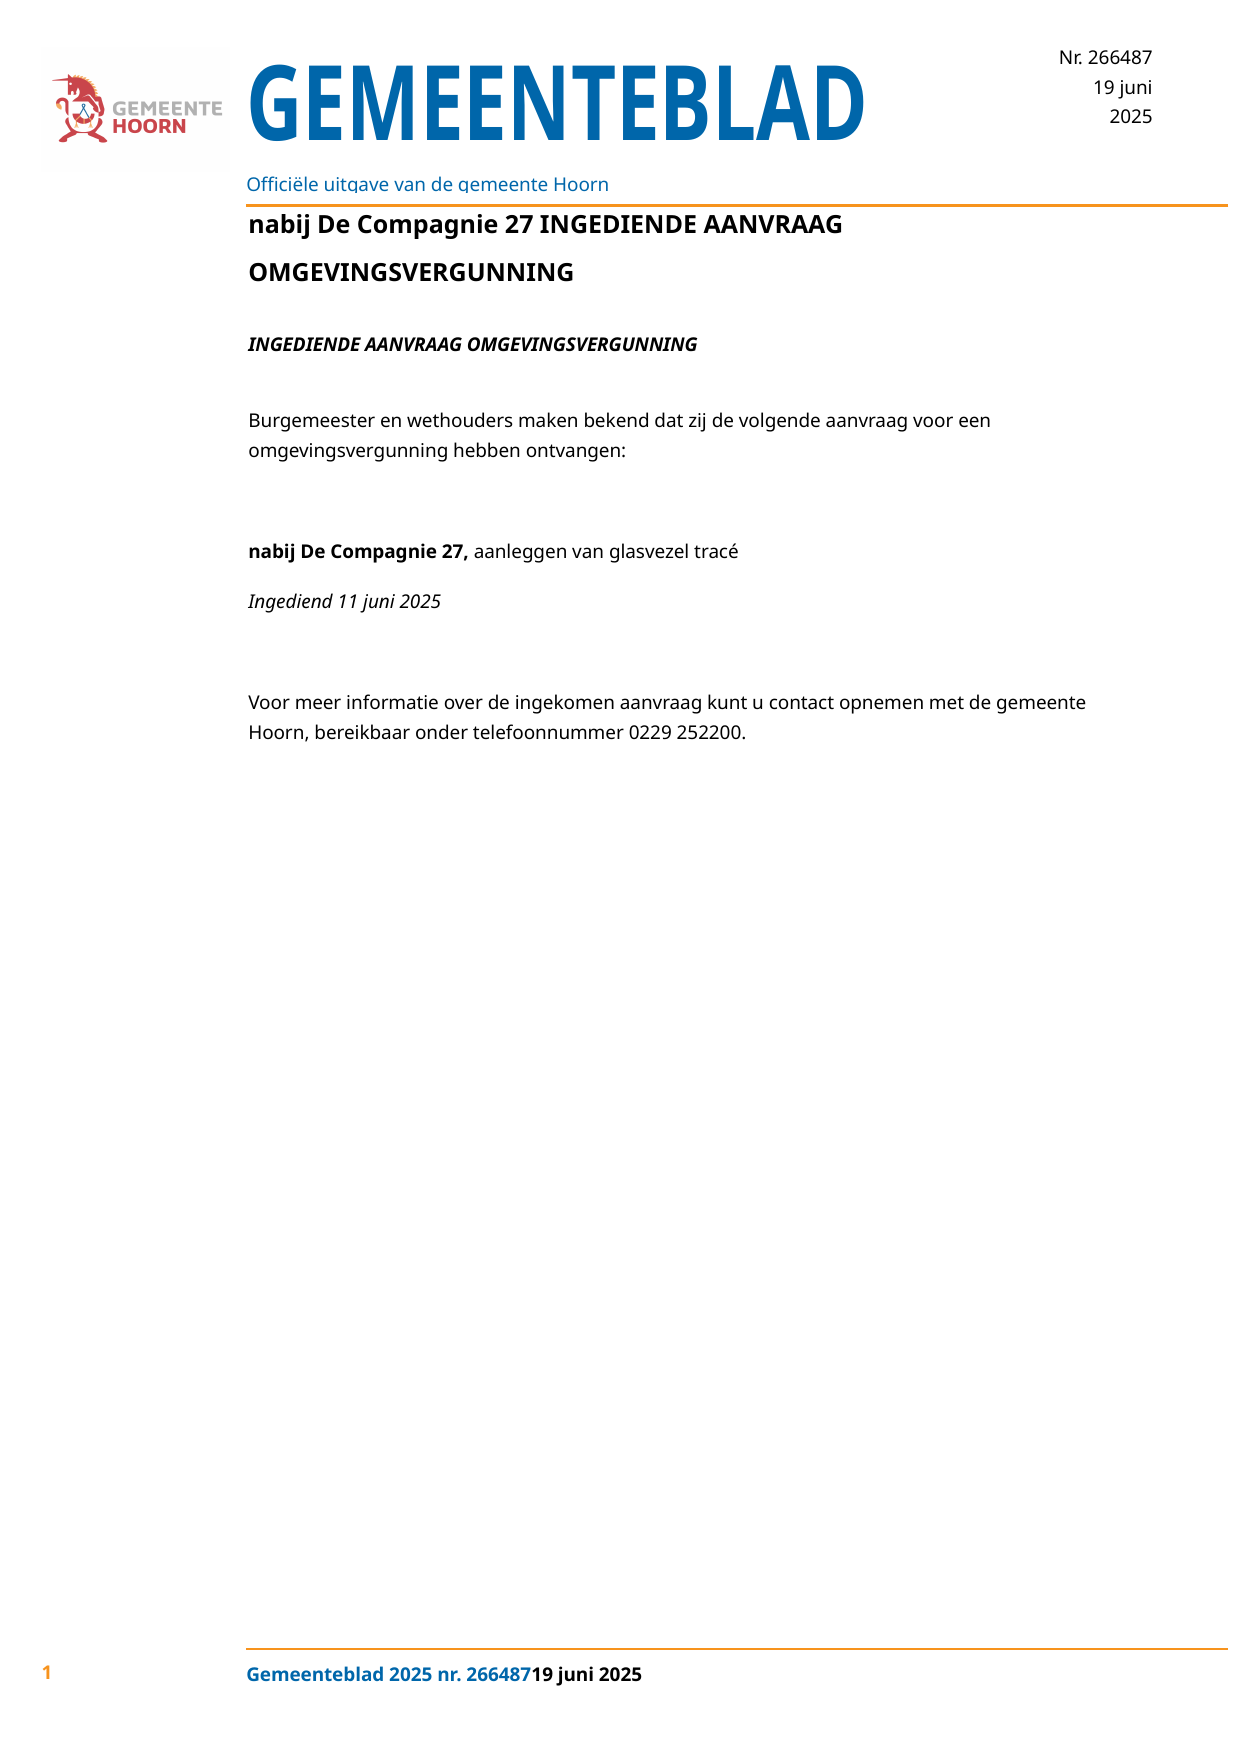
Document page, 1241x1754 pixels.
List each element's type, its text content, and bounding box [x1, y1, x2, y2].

picture [41, 47, 231, 172]
text Ingediend 11 juni 2025 [248, 588, 1152, 614]
text Burgemeester en wethouders maken bekend dat zij de volgende aanvraag voor een omgevingsvergunning hebben ontvangen: [248, 408, 1152, 463]
text Voor meer informatie over de ingekomen aanvraag kunt u contact opnemen met de gemeente Hoorn, bereikbaar onder telefoonnummer 0229 252200. [248, 689, 1152, 744]
text nabij De Compagnie 27 INGEDIENDE AANVRAAG OMGEVINGSVERGUNNING [248, 207, 1152, 288]
text nabij De Compagnie 27, aanleggen van glasvezel tracé [248, 538, 1152, 564]
text INGEDIENDE AANVRAAG OMGEVINGSVERGUNNING [248, 331, 1152, 357]
